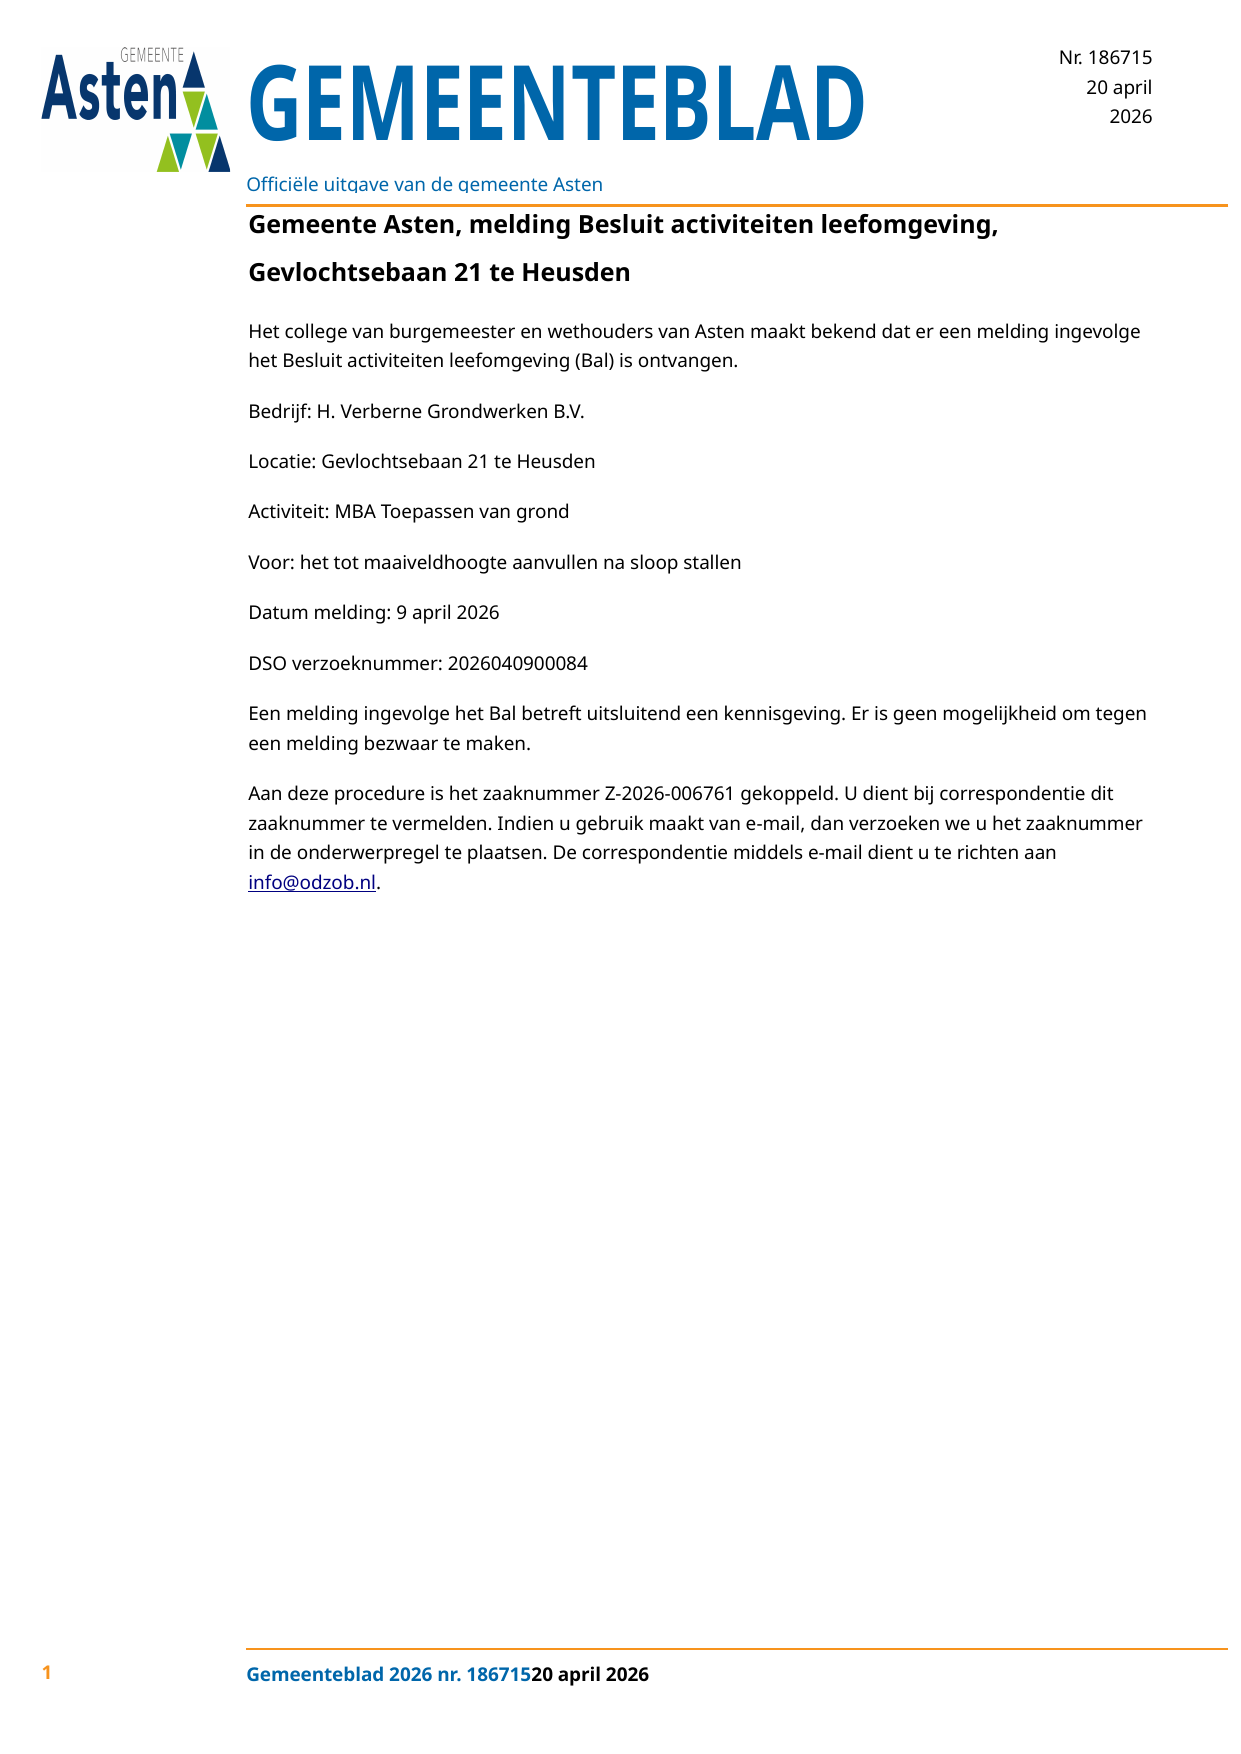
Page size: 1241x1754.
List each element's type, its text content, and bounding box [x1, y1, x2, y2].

text Activiteit: MBA Toepassen van grond [248, 499, 1152, 524]
text Locatie: Gevlochtsebaan 21​ te Heusden [248, 448, 1152, 474]
text DSO verzoeknummer: 2026040900084 [248, 650, 1152, 676]
text Bedrijf: H. Verberne Grondwerken B.V. [248, 398, 1152, 424]
text Aan deze procedure is het zaaknummer Z-2026-006761 gekoppeld. U dient bij correspondentie dit zaaknummer te vermelden. Indien u gebruik maakt van e-mail, dan verzoeken we u het zaaknummer in de onderwerpregel te plaatsen. De correspondentie middels e-mail dient u te richten aan info@odzob.nl. [248, 780, 1152, 895]
picture [41, 47, 231, 172]
text Datum melding: 9 april 2026 [248, 599, 1152, 625]
text Het college van burgemeester en wethouders van Asten maakt bekend dat er een melding ingevolge het Besluit activiteiten leefomgeving (Bal) is ontvangen. [248, 318, 1152, 373]
text Een melding ingevolge het Bal betreft uitsluitend een kennisgeving. Er is geen mogelijkheid om tegen een melding bezwaar te maken. [248, 700, 1152, 756]
text Gemeente Asten, melding Besluit activiteiten leefomgeving, Gevlochtsebaan 21​ te Heusden [248, 207, 1152, 288]
text Voor: het tot maaiveldhoogte aanvullen na sloop stallen [248, 549, 1152, 575]
